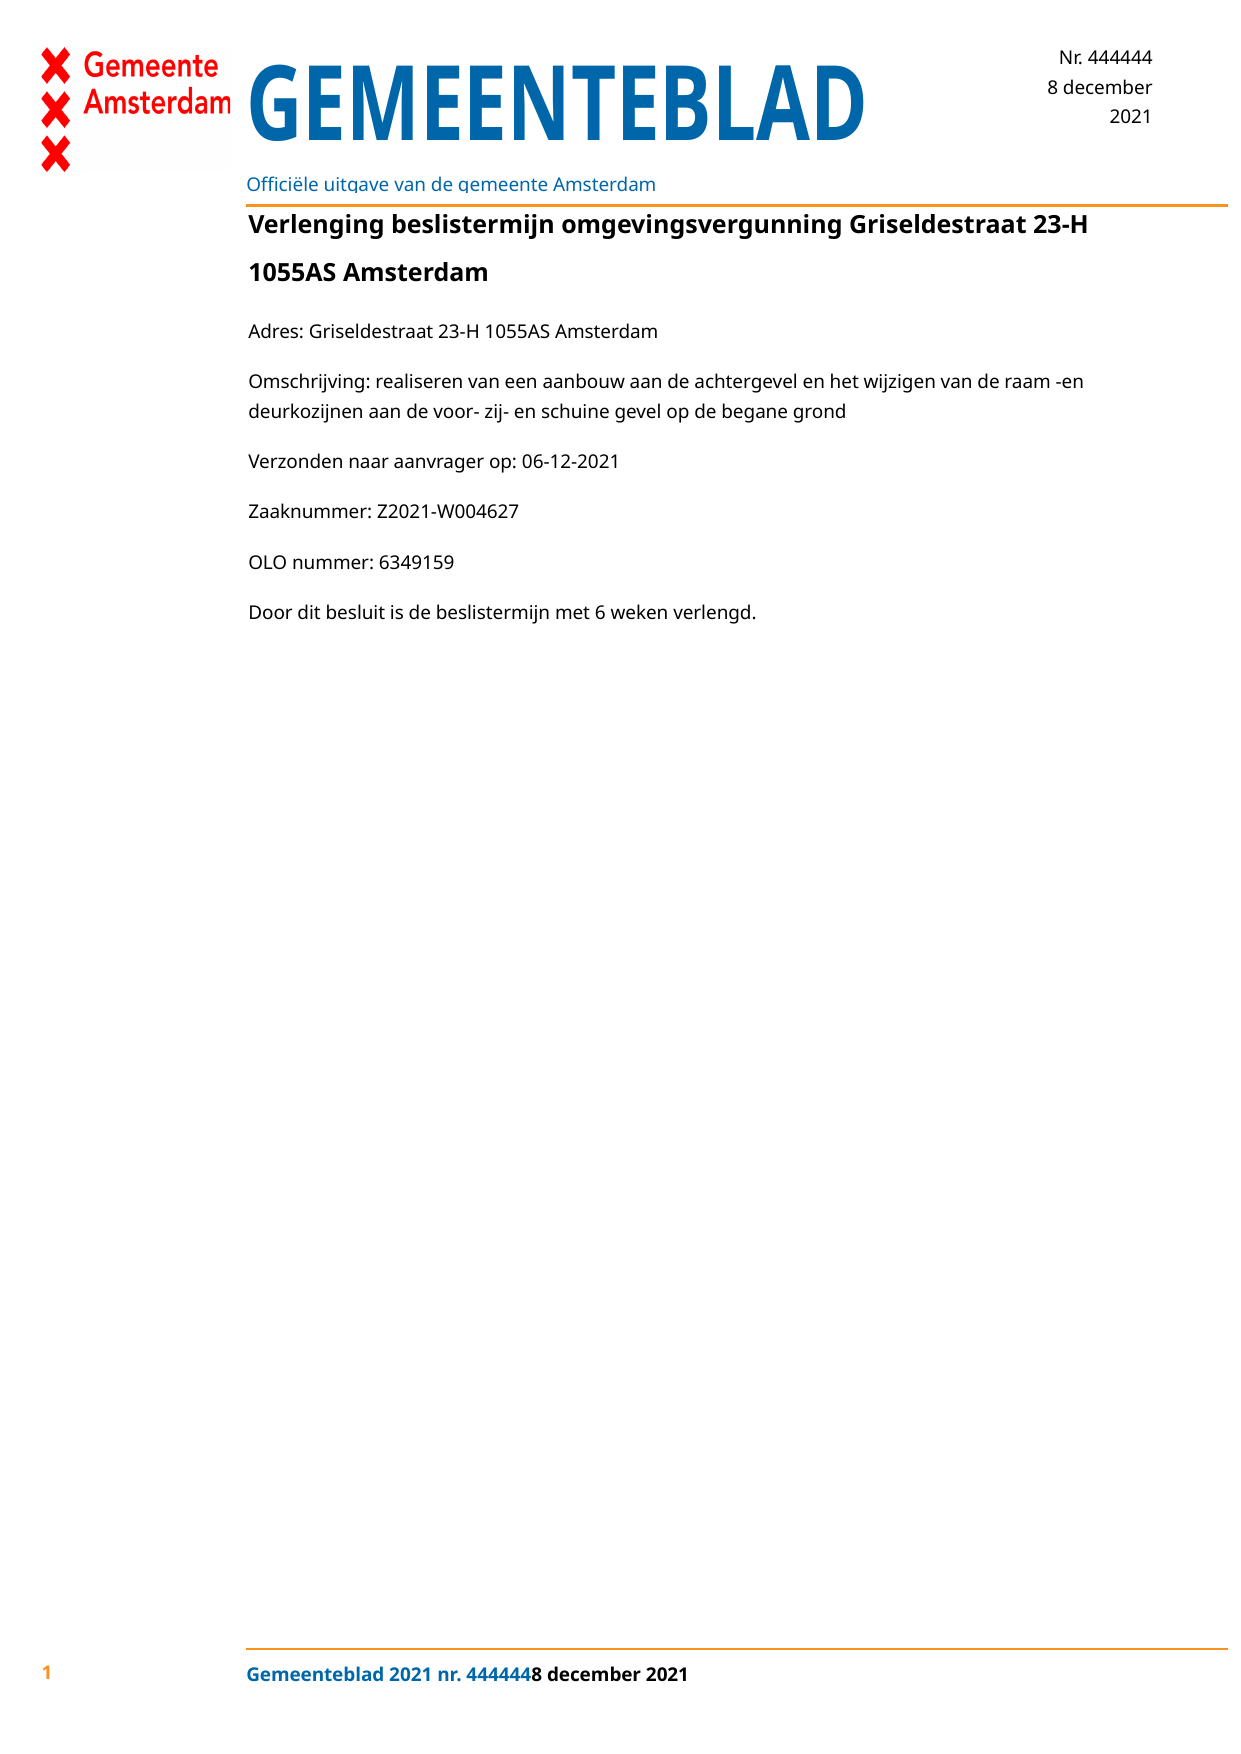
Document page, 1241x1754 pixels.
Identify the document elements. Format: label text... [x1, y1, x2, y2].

text Zaaknummer: Z2021-W004627 [248, 499, 1152, 524]
text Verzonden naar aanvrager op: 06-12-2021 [248, 448, 1152, 474]
text Adres: Griseldestraat 23-H 1055AS Amsterdam [248, 318, 1152, 344]
text Verlenging beslistermijn omgevingsvergunning Griseldestraat 23-H 1055AS Amsterdam [248, 207, 1152, 288]
text Omschrijving: realiseren van een aanbouw aan de achtergevel en het wijzigen van de raam -en deurkozijnen aan de voor- zij- en schuine gevel op de begane grond [248, 368, 1152, 424]
picture [41, 47, 231, 172]
text Door dit besluit is de beslistermijn met 6 weken verlengd. [248, 599, 1152, 625]
text OLO nummer: 6349159 [248, 549, 1152, 575]
